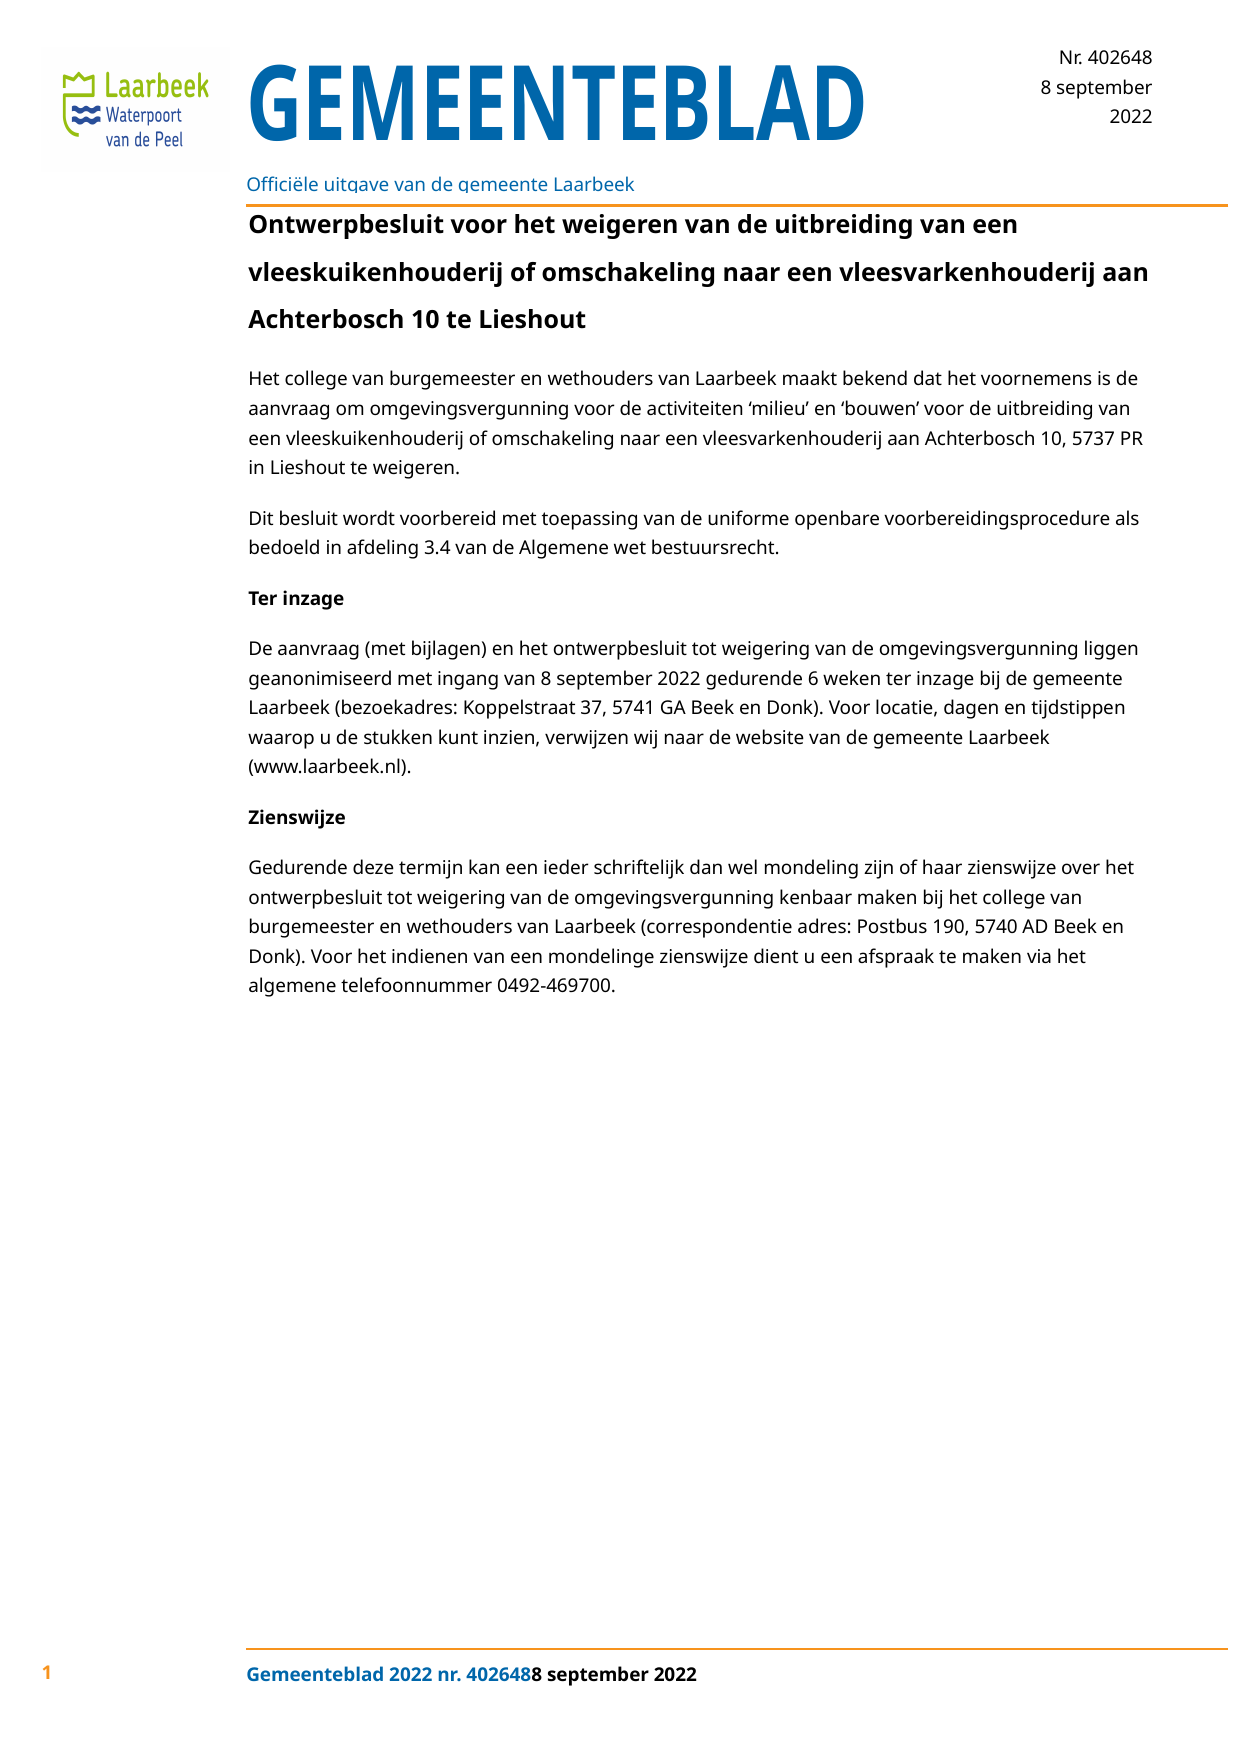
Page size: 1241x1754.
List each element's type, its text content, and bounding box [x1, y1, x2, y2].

text De aanvraag (met bijlagen) en het ontwerpbesluit tot weigering van de omgevingsvergunning liggen geanonimiseerd met ingang van 8 september 2022 gedurende 6 weken ter inzage bij de gemeente Laarbeek (bezoekadres: Koppelstraat 37, 5741 GA Beek en Donk). Voor locatie, dagen en tijdstippen waarop u de stukken kunt inzien, verwijzen wij naar de website van de gemeente Laarbeek (www.laarbeek.nl). [248, 635, 1152, 779]
text Ter inzage [248, 585, 1152, 610]
text Gedurende deze termijn kan een ieder schriftelijk dan wel mondeling zijn of haar zienswijze over het ontwerpbesluit tot weigering van de omgevingsvergunning kenbaar maken bij het college van burgemeester en wethouders van Laarbeek (correspondentie adres: Postbus 190, 5740 AD Beek en Donk). Voor het indienen van een mondelinge zienswijze dient u een afspraak te maken via het algemene telefoonnummer 0492-469700. [248, 854, 1152, 998]
text Ontwerpbesluit voor het weigeren van de uitbreiding van een vleeskuikenhouderij of omschakeling naar een vleesvarkenhouderij aan Achterbosch 10 te Lieshout [248, 207, 1152, 336]
text Het college van burgemeester en wethouders van Laarbeek maakt bekend dat het voornemens is de aanvraag om omgevingsvergunning voor de activiteiten ‘milieu’ en ‘bouwen’ voor de uitbreiding van een vleeskuikenhouderij of omschakeling naar een vleesvarkenhouderij aan Achterbosch 10, 5737 PR in Lieshout te weigeren. [248, 366, 1152, 480]
text Zienswijze [248, 804, 1152, 829]
text Dit besluit wordt voorbereid met toepassing van de uniforme openbare voorbereidingsprocedure als bedoeld in afdeling 3.4 van de Algemene wet bestuursrecht. [248, 505, 1152, 560]
picture [41, 47, 231, 172]
